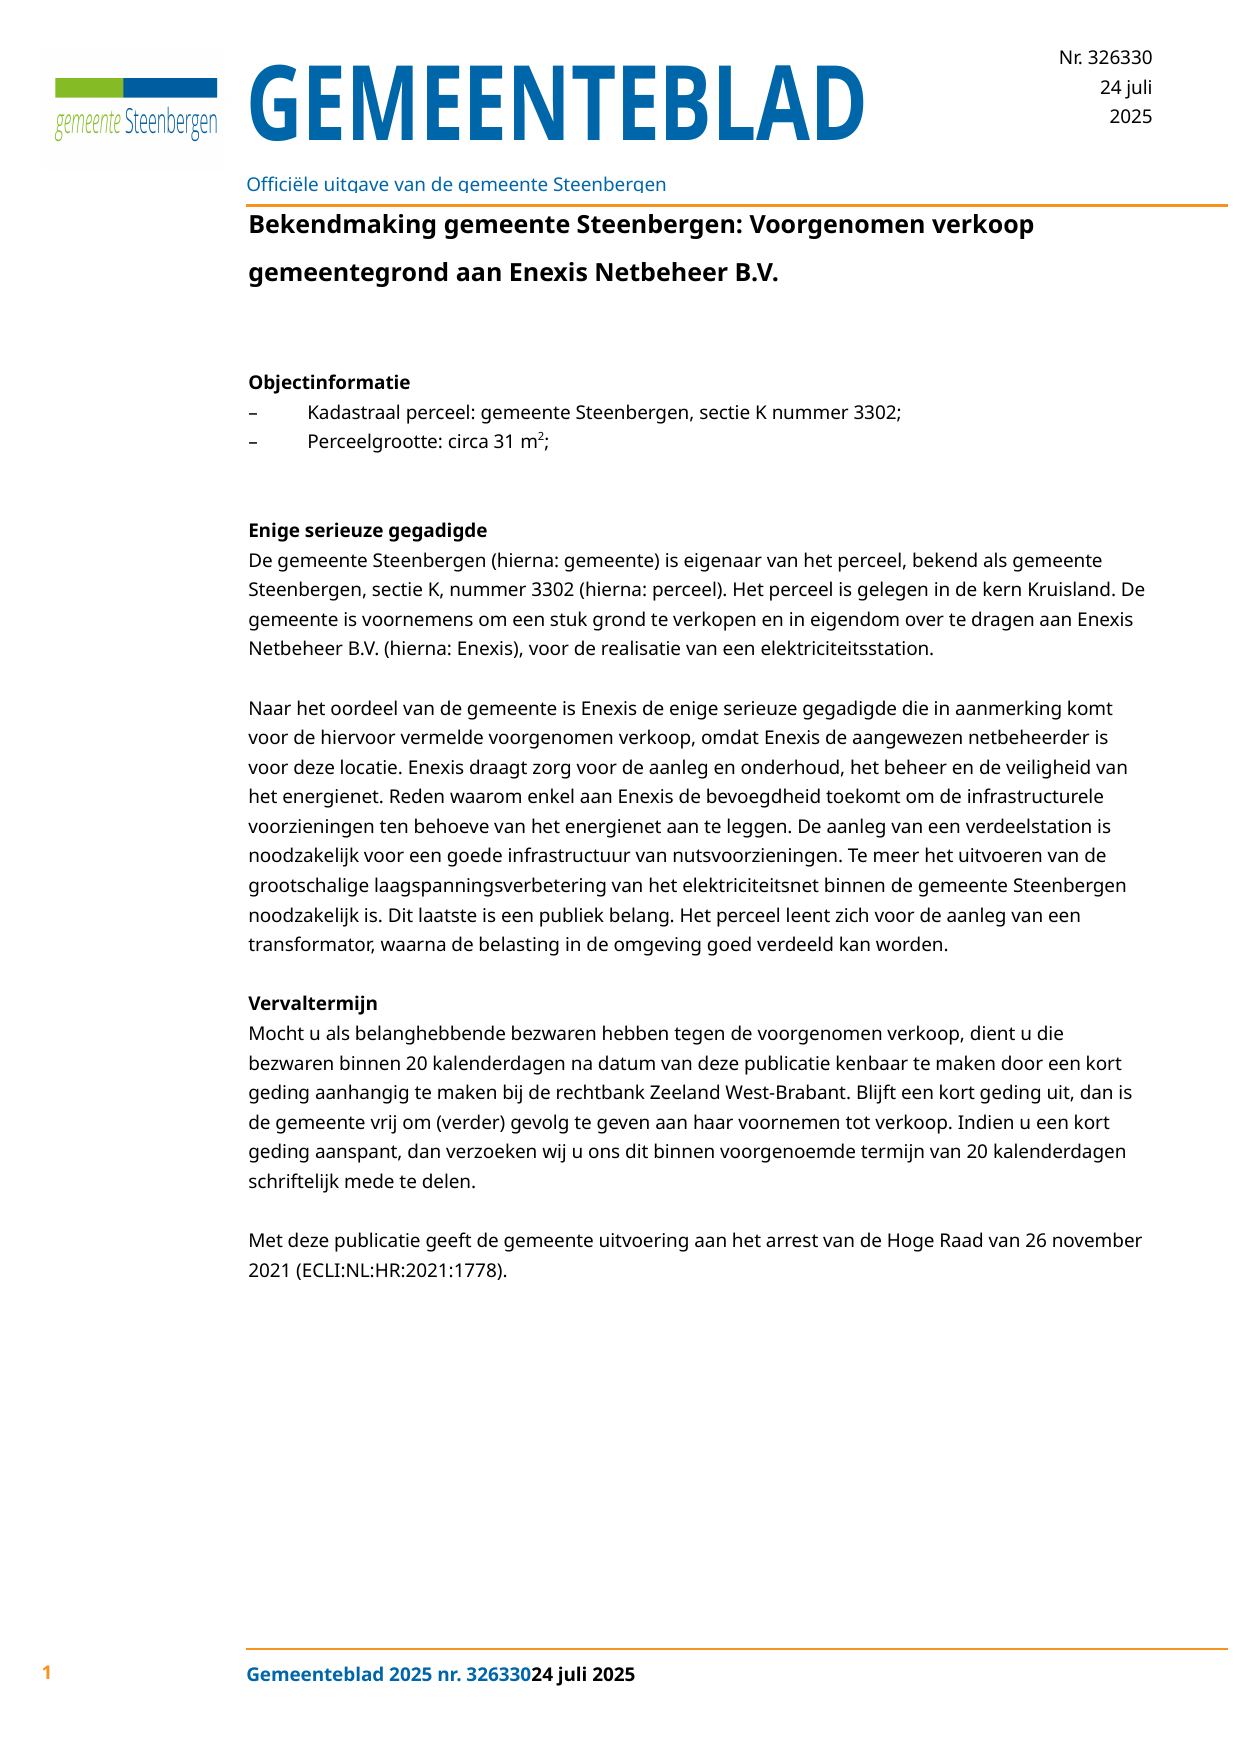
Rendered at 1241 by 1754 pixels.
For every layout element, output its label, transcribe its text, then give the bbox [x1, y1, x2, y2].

text Bekendmaking gemeente Steenbergen: Voorgenomen verkoop gemeentegrond aan Enexis Netbeheer B.V. [248, 207, 1152, 288]
text Vervaltermijn [248, 991, 1152, 1016]
text Met deze publicatie geeft de gemeente uitvoering aan het arrest van de Hoge Raad van 26 november 2021 (ECLI:NL:HR:2021:1778). [248, 1227, 1152, 1283]
text Mocht u als belanghebbende bezwaren hebben tegen de voorgenomen verkoop, dient u die bezwaren binnen 20 kalenderdagen na datum van deze publicatie kenbaar te maken door een kort geding aanhangig te maken bij de rechtbank Zeeland West-Brabant. Blijft een kort geding uit, dan is de gemeente vrij om (verder) gevolg te geven aan haar voornemen tot verkoop. Indien u een kort geding aanspant, dan verzoeken wij u ons dit binnen voorgenoemde termijn van 20 kalenderdagen schriftelijk mede te delen. [248, 1020, 1152, 1194]
text De gemeente Steenbergen (hierna: gemeente) is eigenaar van het perceel, bekend als gemeente Steenbergen, sectie K, nummer 3302 (hierna: perceel). Het perceel is gelegen in de kern Kruisland. De gemeente is voornemens om een stuk grond te verkopen en in eigendom over te dragen aan Enexis Netbeheer B.V. (hierna: Enexis), voor de realisatie van een elektriciteitsstation. [248, 547, 1152, 661]
text Enige serieuze gegadigde [248, 517, 1152, 543]
picture [41, 47, 231, 172]
list Kadastraal perceel: gemeente Steenbergen, sectie K nummer 3302; [248, 399, 1152, 425]
text Objectinformatie [248, 369, 1152, 395]
list Perceelgrootte: circa 31 m2; [248, 428, 1152, 454]
text Naar het oordeel van de gemeente is Enexis de enige serieuze gegadigde die in aanmerking komt voor de hiervoor vermelde voorgenomen verkoop, omdat Enexis de aangewezen netbeheerder is voor deze locatie. Enexis draagt zorg voor de aanleg en onderhoud, het beheer en de veiligheid van het energienet. Reden waarom enkel aan Enexis de bevoegdheid toekomt om de infrastructurele voorzieningen ten behoeve van het energienet aan te leggen. De aanleg van een verdeelstation is noodzakelijk voor een goede infrastructuur van nutsvoorzieningen. Te meer het uitvoeren van de grootschalige laagspanningsverbetering van het elektriciteitsnet binnen de gemeente Steenbergen noodzakelijk is. Dit laatste is een publiek belang. Het perceel leent zich voor de aanleg van een transformator, waarna de belasting in de omgeving goed verdeeld kan worden. [248, 695, 1152, 957]
